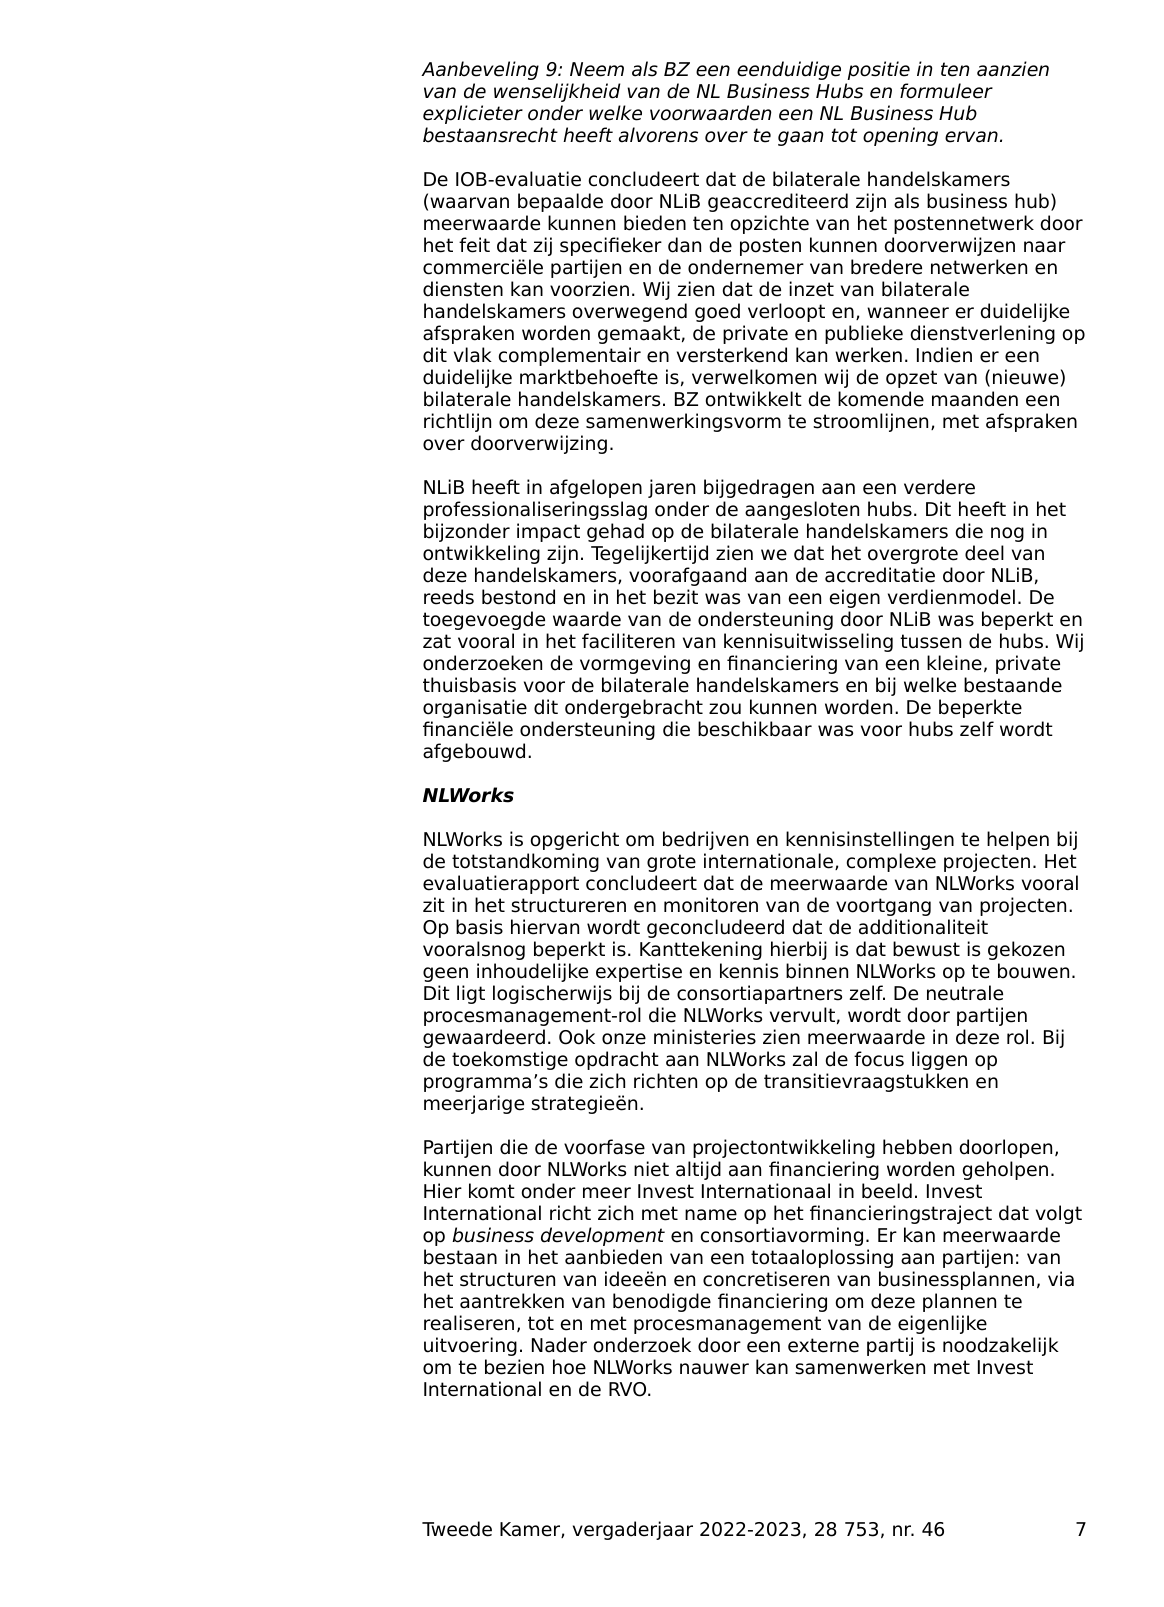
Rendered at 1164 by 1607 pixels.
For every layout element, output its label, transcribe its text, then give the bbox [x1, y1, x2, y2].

text De IOB-evaluatie concludeert dat de bilaterale handelskamers (waarvan bepaalde door NLiB geaccrediteerd zijn als business hub) meerwaarde kunnen bieden ten opzichte van het postennetwerk door het feit dat zij specifieker dan de posten kunnen doorverwijzen naar commerciële partijen en de ondernemer van bredere netwerken en diensten kan voorzien. Wij zien dat de inzet van bilaterale handelskamers overwegend goed verloopt en, wanneer er duidelijke afspraken worden gemaakt, de private en publieke dienstverlening op dit vlak complementair en versterkend kan werken. Indien er een duidelijke marktbehoefte is, verwelkomen wij de opzet van (nieuwe) bilaterale handelskamers. BZ ontwikkelt de komende maanden een richtlijn om deze samenwerkingsvorm te stroomlijnen, met afspraken over doorverwijzing. [422, 169, 1087, 455]
text NLWorks is opgericht om bedrijven en kennisinstellingen te helpen bij de totstandkoming van grote internationale, complexe projecten. Het evaluatierapport concludeert dat de meerwaarde van NLWorks vooral zit in het structureren en monitoren van de voortgang van projecten. Op basis hiervan wordt geconcludeerd dat de additionaliteit vooralsnog beperkt is. Kanttekening hierbij is dat bewust is gekozen geen inhoudelijke expertise en kennis binnen NLWorks op te bouwen. Dit ligt logischerwijs bij de consortiapartners zelf. De neutrale procesmanagement-rol die NLWorks vervult, wordt door partijen gewaardeerd. Ook onze ministeries zien meerwaarde in deze rol. Bij de toekomstige opdracht aan NLWorks zal de focus liggen op programma’s die zich richten op de transitievraagstukken en meerjarige strategieën. [422, 829, 1087, 1115]
text NLiB heeft in afgelopen jaren bijgedragen aan een verdere professionaliseringsslag onder de aangesloten hubs. Dit heeft in het bijzonder impact gehad op de bilaterale handelskamers die nog in ontwikkeling zijn. Tegelijkertijd zien we dat het overgrote deel van deze handelskamers, voorafgaand aan de accreditatie door NLiB, reeds bestond en in het bezit was van een eigen verdienmodel. De toegevoegde waarde van de ondersteuning door NLiB was beperkt en zat vooral in het faciliteren van kennisuitwisseling tussen de hubs. Wij onderzoeken de vormgeving en financiering van een kleine, private thuisbasis voor de bilaterale handelskamers en bij welke bestaande organisatie dit ondergebracht zou kunnen worden. De beperkte financiële ondersteuning die beschikbaar was voor hubs zelf wordt afgebouwd. [422, 477, 1087, 763]
subtitle NLWorks [422, 785, 1087, 807]
text Partijen die de voorfase van projectontwikkeling hebben doorlopen, kunnen door NLWorks niet altijd aan financiering worden geholpen. Hier komt onder meer Invest Internationaal in beeld. Invest International richt zich met name op het financieringstraject dat volgt op business development en consortiavorming. Er kan meerwaarde bestaan in het aanbieden van een totaaloplossing aan partijen: van het structuren van ideeën en concretiseren van businessplannen, via het aantrekken van benodigde financiering om deze plannen te realiseren, tot en met procesmanagement van de eigenlijke uitvoering. Nader onderzoek door een externe partij is noodzakelijk om te bezien hoe NLWorks nauwer kan samenwerken met Invest International en de RVO. [422, 1137, 1087, 1401]
subtitle Aanbeveling 9: Neem als BZ een eenduidige positie in ten aanzien van de wenselijkheid van de NL Business Hubs en formuleer explicieter onder welke voorwaarden een NL Business Hub bestaansrecht heeft alvorens over te gaan tot opening ervan. [422, 59, 1087, 147]
